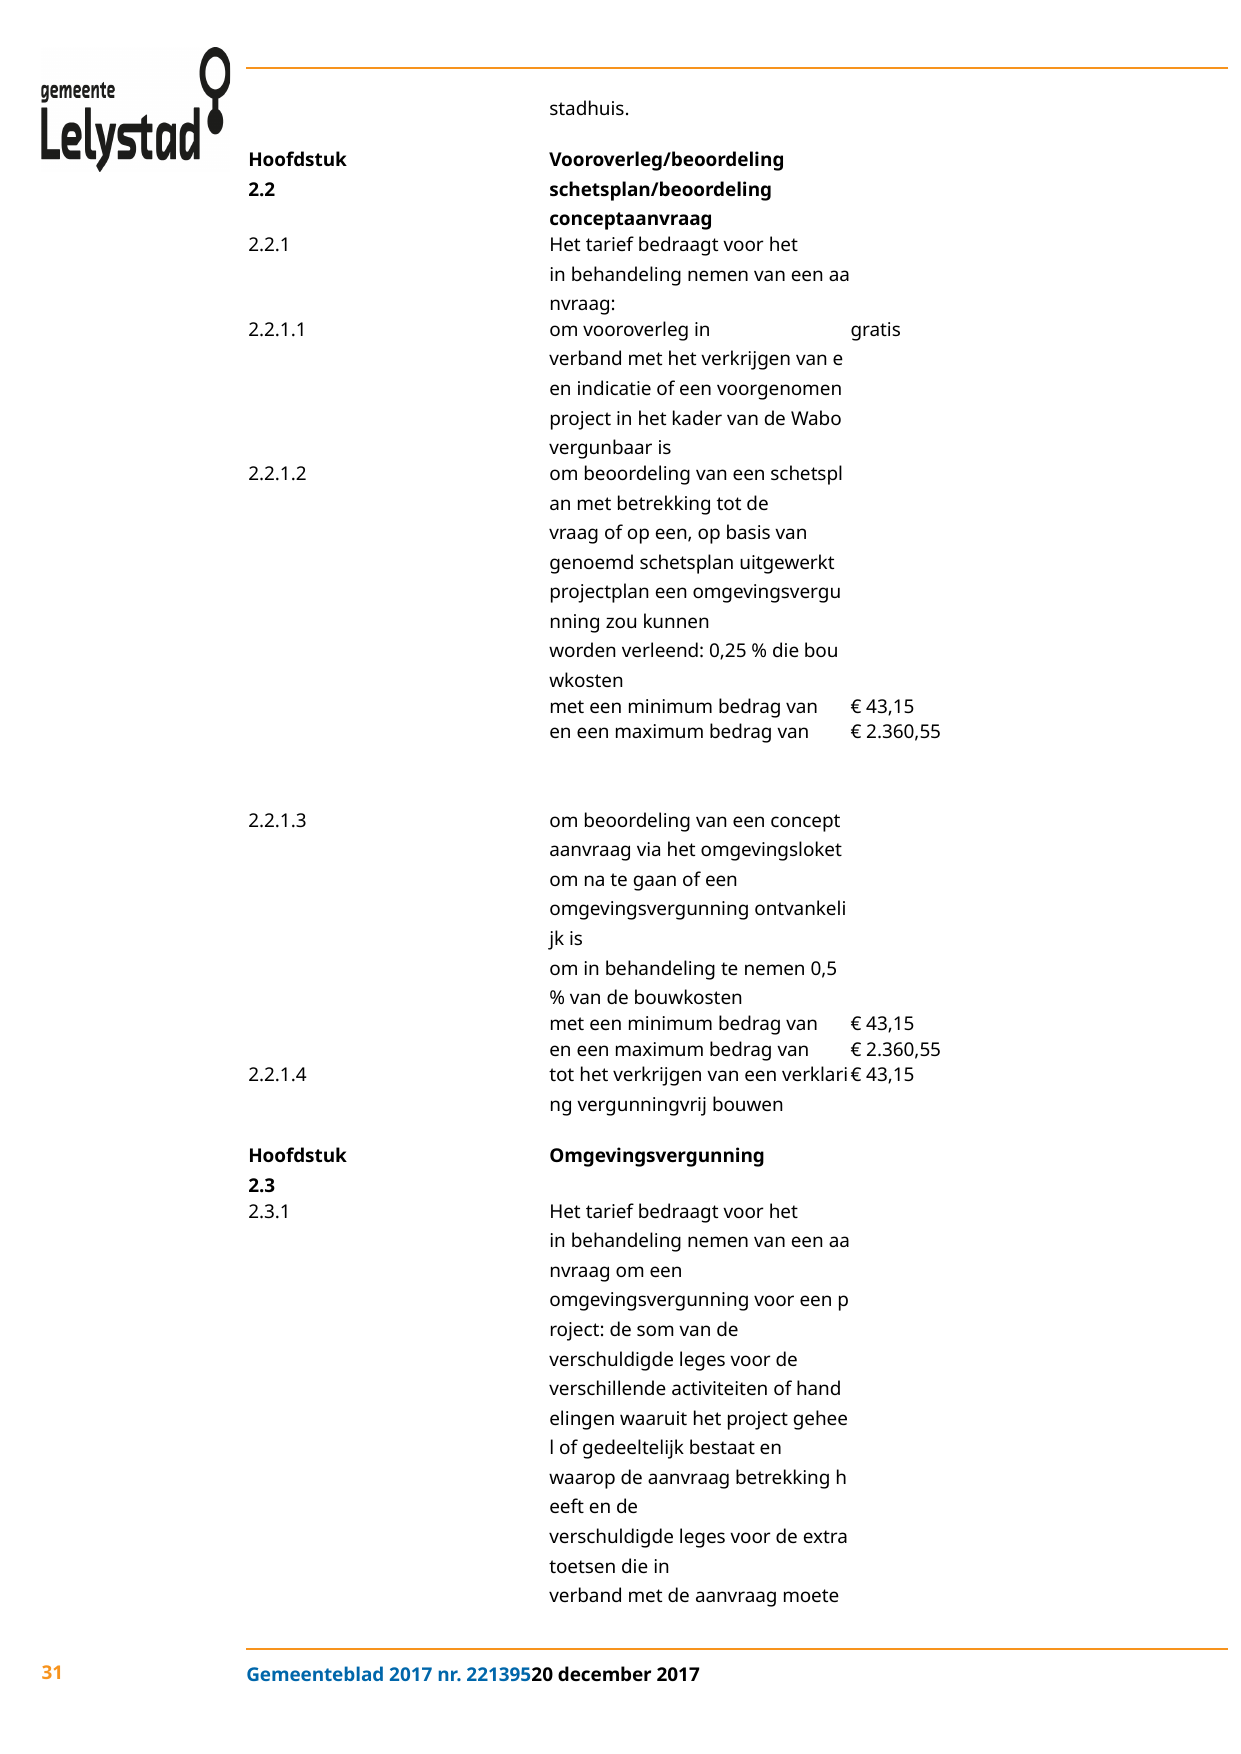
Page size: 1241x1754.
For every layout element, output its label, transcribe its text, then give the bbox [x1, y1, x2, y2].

table_cell tot het verkrijgen van een verklaring vergunningvrij bouwen [549, 1062, 850, 1117]
table_cell 2.2.1.4 [248, 1062, 549, 1117]
table_cell [850, 1198, 1152, 1608]
table_cell gratis [850, 316, 1152, 460]
picture [41, 47, 231, 172]
table_cell [850, 146, 1152, 231]
table_cell [850, 95, 1152, 121]
table_cell € 43,15 [850, 693, 1152, 719]
table_cell Omgevingsvergunning [549, 1143, 850, 1198]
table_cell [248, 719, 549, 744]
table_cell € 43,15 [850, 1010, 1152, 1036]
table_cell Het tarief bedraagt voor het in behandeling nemen van een aanvraag om een omgevingsvergunning voor een project: de som van de verschuldigde leges voor de verschillende activiteiten of handelingen waaruit het project geheel of gedeeltelijk bestaat en waarop de aanvraag betrekking heeft en de verschuldigde leges voor de extra toetsen die in verband met de aanvraag moete [549, 1198, 850, 1608]
table_cell € 2.360,55 [850, 1036, 1152, 1062]
table_cell 2.2.1 [248, 231, 549, 316]
table_cell [248, 1117, 549, 1143]
table_cell om vooroverleg in verband met het verkrijgen van een indicatie of een voorgenomen project in het kader van de Wabo vergunbaar is [549, 316, 850, 460]
table_cell Vooroverleg/beoordeling schetsplan/beoordeling conceptaanvraag [549, 146, 850, 231]
table_cell [850, 1117, 1152, 1143]
table_cell Hoofdstuk 2.3 [248, 1143, 549, 1198]
table_cell met een minimum bedrag van [549, 1010, 850, 1036]
table_cell 2.3.1 [248, 1198, 549, 1608]
table_cell en een maximum bedrag van [549, 1036, 850, 1062]
table_header 2.2.1.3 [248, 807, 549, 1010]
table_header om beoordeling van een concept aanvraag via het omgevingsloket om na te gaan of een omgevingsvergunning ontvankelijk is om in behandeling te nemen 0,5 % van de bouwkosten [549, 807, 850, 1010]
table_cell [248, 693, 549, 719]
table_cell stadhuis. [549, 95, 850, 121]
table_cell [850, 231, 1152, 316]
table_cell en een maximum bedrag van [549, 719, 850, 744]
table_cell 2.2.1.2 [248, 460, 549, 693]
table_cell 2.2.1.1 [248, 316, 549, 460]
table_cell [850, 1143, 1152, 1198]
table_cell [549, 121, 850, 146]
table_cell [248, 95, 549, 121]
table_cell € 43,15 [850, 1062, 1152, 1117]
table_cell [248, 1010, 549, 1036]
table_cell [850, 460, 1152, 693]
table_cell € 2.360,55 [850, 719, 1152, 744]
table_cell [248, 121, 549, 146]
table_header [850, 807, 1152, 1010]
table_cell om beoordeling van een schetsplan met betrekking tot de vraag of op een, op basis van genoemd schetsplan uitgewerkt projectplan een omgevingsvergunning zou kunnen worden verleend: 0,25 % die bouwkosten [549, 460, 850, 693]
table_cell [549, 1117, 850, 1143]
table_cell met een minimum bedrag van [549, 693, 850, 719]
table_cell Hoofdstuk 2.2 [248, 146, 549, 231]
table_cell Het tarief bedraagt voor het in behandeling nemen van een aanvraag: [549, 231, 850, 316]
table_cell [850, 121, 1152, 146]
table_cell [248, 1036, 549, 1062]
